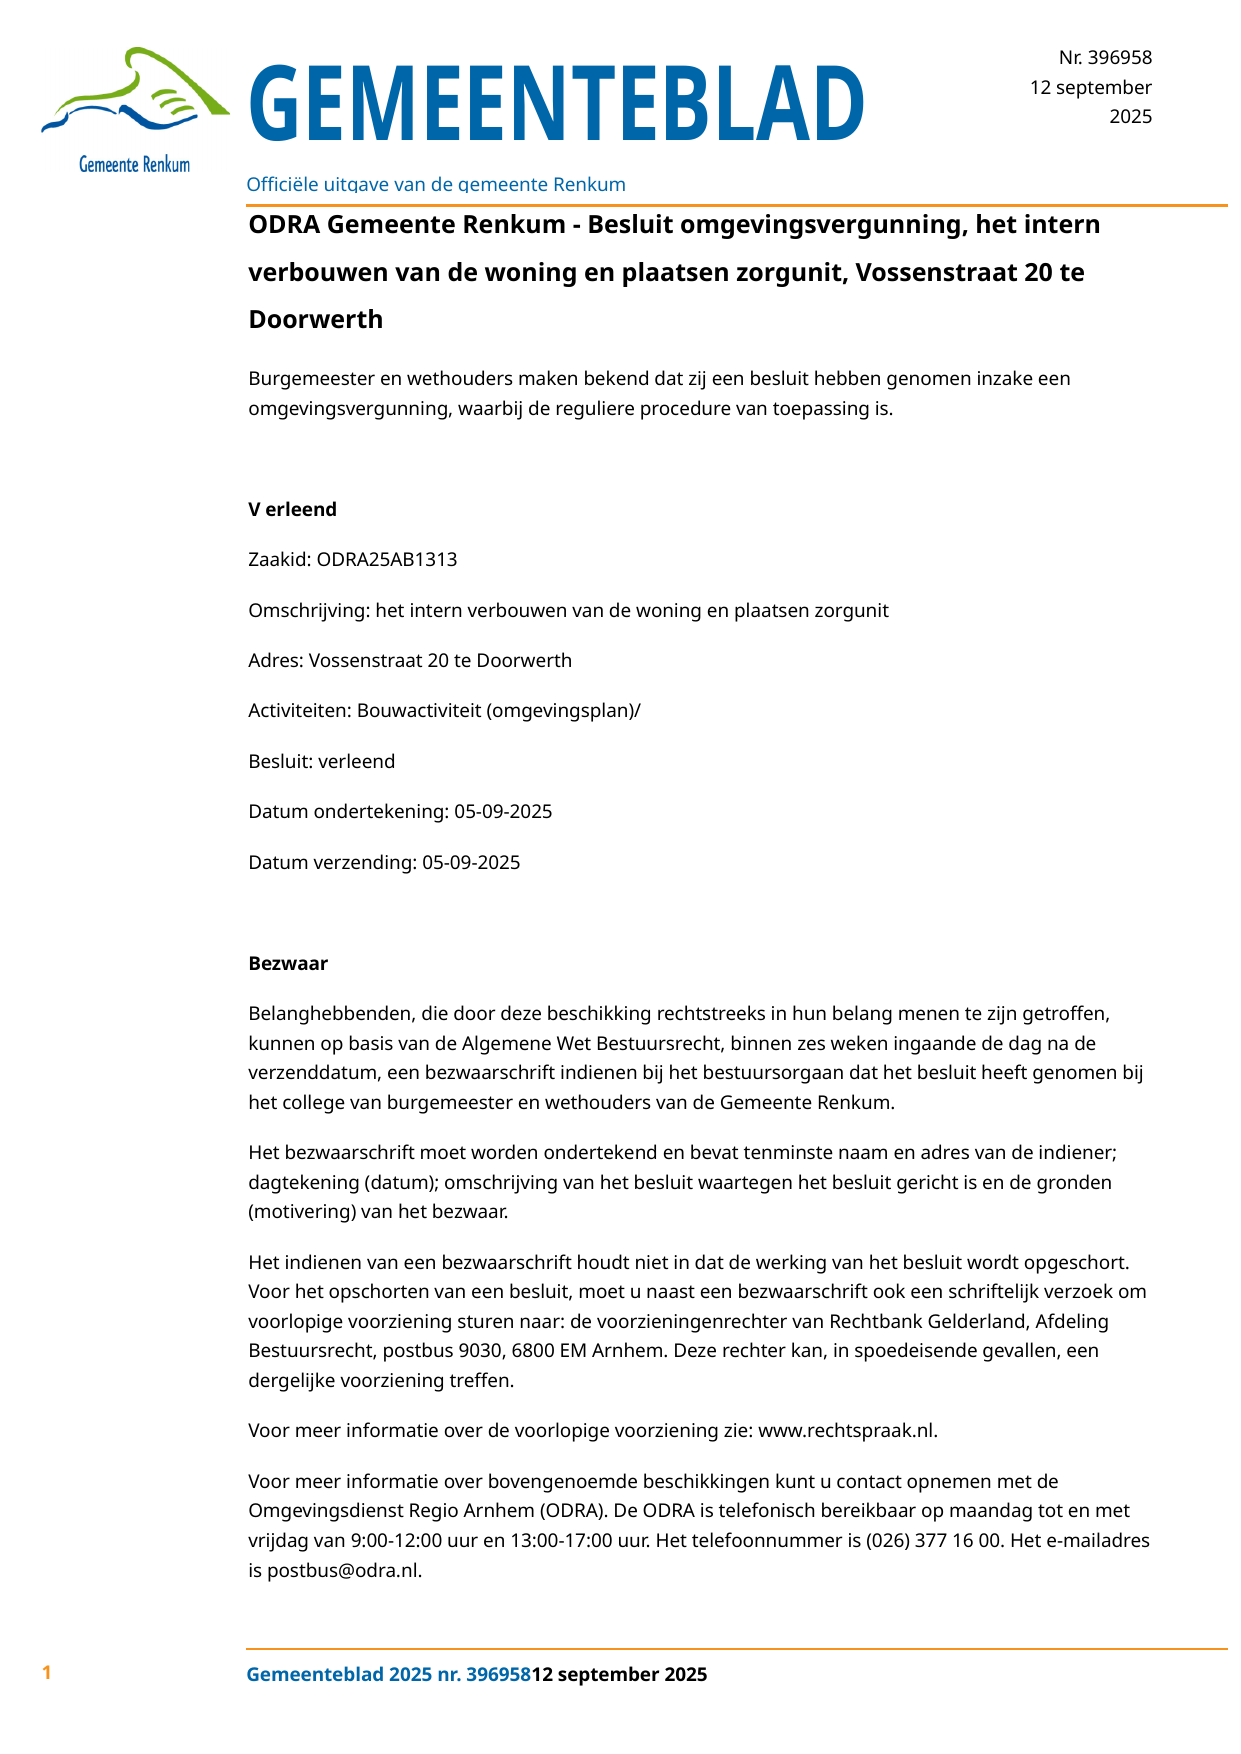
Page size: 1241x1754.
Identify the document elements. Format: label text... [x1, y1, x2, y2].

text Besluit: verleend [248, 748, 1152, 774]
text Voor meer informatie over de voorlopige voorziening zie: www.rechtspraak.nl. [248, 1418, 1152, 1443]
text Het bezwaarschrift moet worden ondertekend en bevat tenminste naam en adres van de indiener; dagtekening (datum); omschrijving van het besluit waartegen het besluit gericht is en de gronden (motivering) van het bezwaar. [248, 1139, 1152, 1224]
text Datum ondertekening: 05-09-2025 [248, 798, 1152, 824]
text ODRA Gemeente Renkum - Besluit omgevingsvergunning, het intern verbouwen van de woning en plaatsen zorgunit, Vossenstraat 20 te Doorwerth [248, 207, 1152, 336]
text Bezwaar [248, 950, 1152, 975]
text Activiteiten: Bouwactiviteit (omgevingsplan)/ [248, 698, 1152, 723]
text Belanghebbenden, die door deze beschikking rechtstreeks in hun belang menen te zijn getroffen, kunnen op basis van de Algemene Wet Bestuursrecht, binnen zes weken ingaande de dag na de verzenddatum, een bezwaarschrift indienen bij het bestuursorgaan dat het besluit heeft genomen bij het college van burgemeester en wethouders van de Gemeente Renkum. [248, 1000, 1152, 1114]
text Het indienen van een bezwaarschrift houdt niet in dat de werking van het besluit wordt opgeschort. Voor het opschorten van een besluit, moet u naast een bezwaarschrift ook een schriftelijk verzoek om voorlopige voorziening sturen naar: de voorzieningenrechter van Rechtbank Gelderland, Afdeling Bestuursrecht, postbus 9030, 6800 EM Arnhem. Deze rechter kan, in spoedeisende gevallen, een dergelijke voorziening treffen. [248, 1249, 1152, 1393]
text Datum verzending: 05-09-2025 [248, 849, 1152, 874]
text Omschrijving: het intern verbouwen van de woning en plaatsen zorgunit [248, 597, 1152, 622]
picture [41, 47, 231, 172]
text Voor meer informatie over bovengenoemde beschikkingen kunt u contact opnemen met de Omgevingsdienst Regio Arnhem (ODRA). De ODRA is telefonisch bereikbaar op maandag tot en met vrijdag van 9:00-12:00 uur en 13:00-17:00 uur. Het telefoonnummer is (026) 377 16 00. Het e-mailadres is postbus@odra.nl. [248, 1468, 1152, 1582]
text Burgemeester en wethouders maken bekend dat zij een besluit hebben genomen inzake een omgevingsvergunning, waarbij de reguliere procedure van toepassing is. [248, 366, 1152, 421]
text V erleend [248, 496, 1152, 522]
text Zaakid: ODRA25AB1313 [248, 546, 1152, 572]
text Adres: Vossenstraat 20 te Doorwerth [248, 647, 1152, 673]
